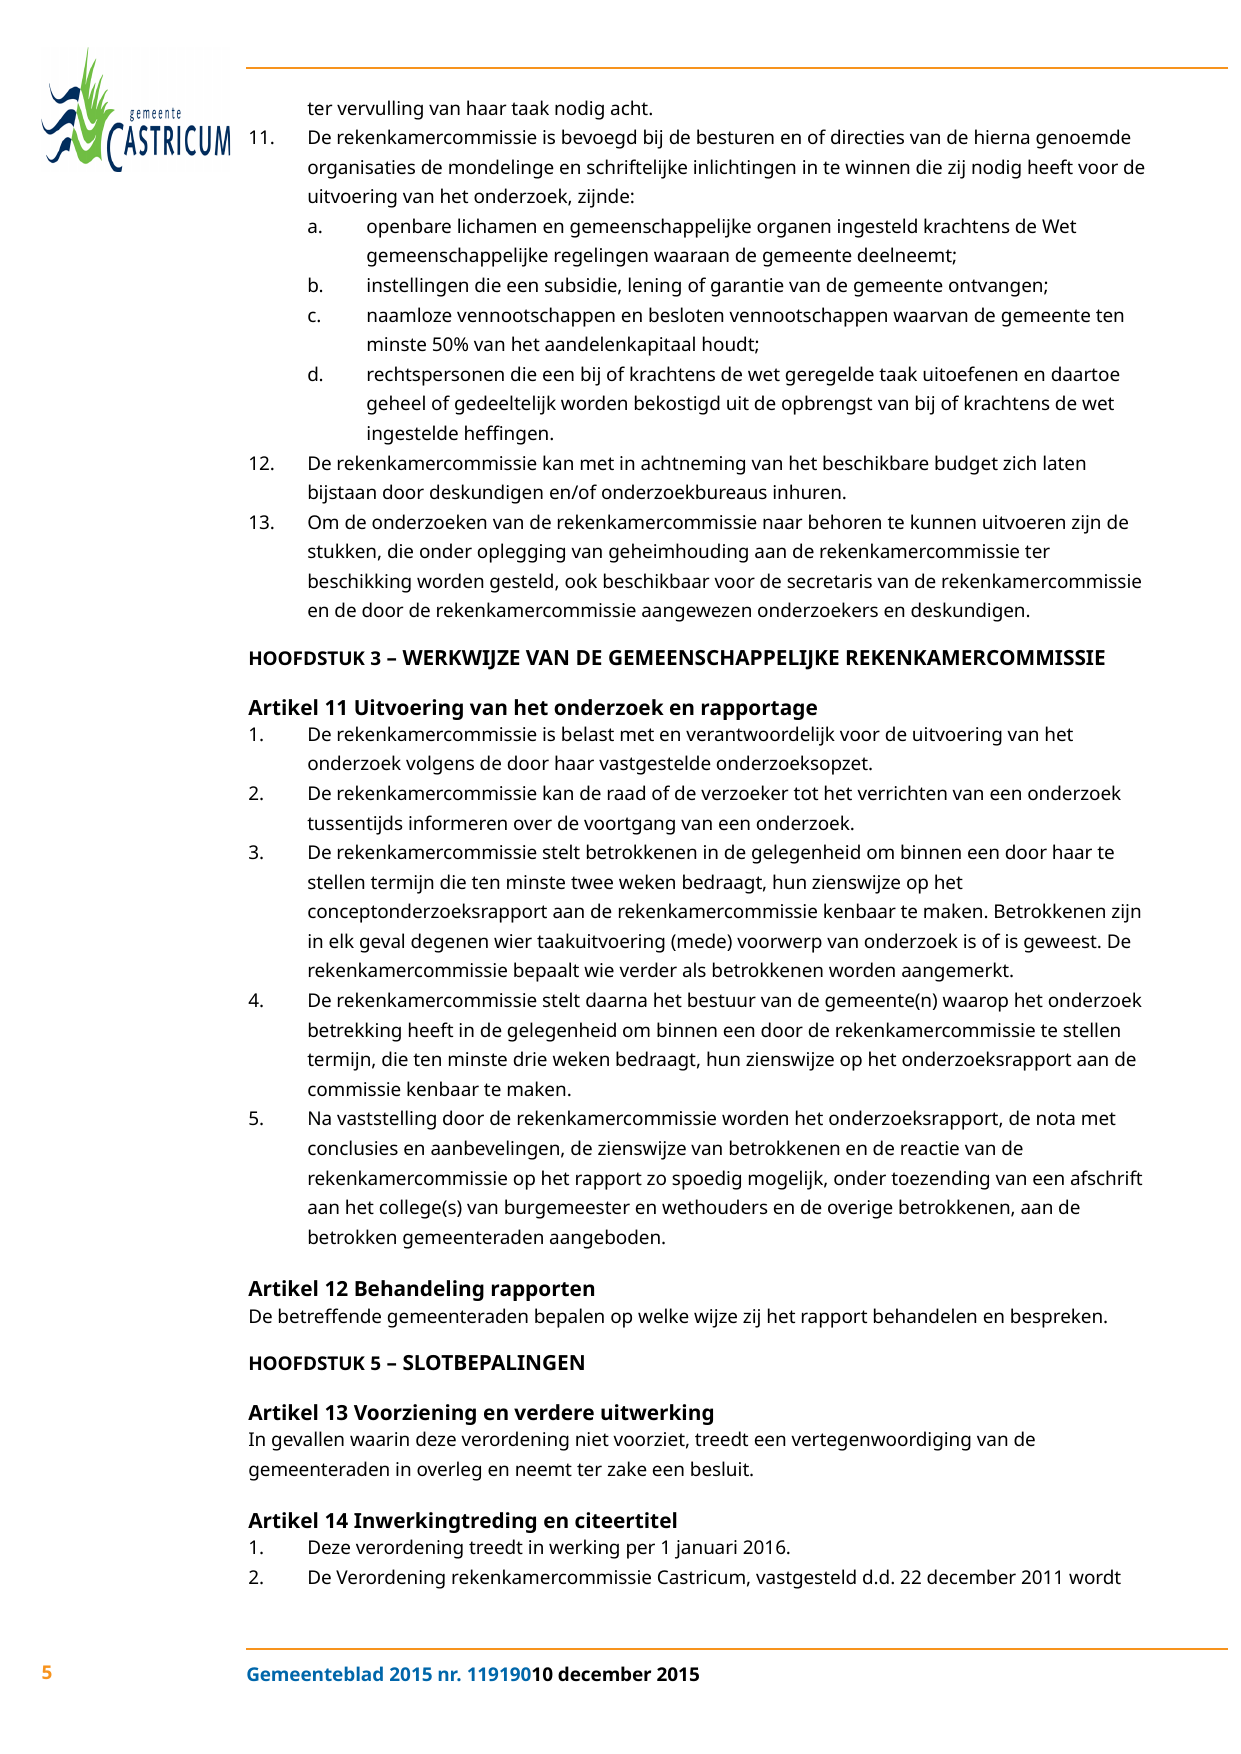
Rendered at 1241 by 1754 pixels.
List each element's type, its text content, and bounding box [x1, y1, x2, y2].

picture [41, 47, 231, 172]
list instellingen die een subsidie, lening of garantie van de gemeente ontvangen; [307, 272, 1152, 298]
text Artikel 14 Inwerkingtreding en citeertitel [248, 1506, 1152, 1534]
list De rekenkamercommissie kan met in achtneming van het beschikbare budget zich laten bijstaan door deskundigen en/of onderzoekbureaus inhuren. [248, 450, 1152, 505]
text Artikel 12 Behandeling rapporten [248, 1274, 1152, 1303]
list rechtspersonen die een bij of krachtens de wet geregelde taak uitoefenen en daartoe geheel of gedeeltelijk worden bekostigd uit de opbrengst van bij of krachtens de wet ingestelde heffingen. [307, 361, 1152, 446]
text HOOFDSTUK 3 – WERKWIJZE VAN DE GEMEENSCHAPPELIJKE REKENKAMERCOMMISSIE [248, 643, 1152, 672]
text HOOFDSTUK 5 – SLOTBEPALINGEN [248, 1348, 1152, 1377]
list Na vaststelling door de rekenkamercommissie worden het onderzoeksrapport, de nota met conclusies en aanbevelingen, de zienswijze van betrokkenen en de reactie van de rekenkamercommissie op het rapport zo spoedig mogelijk, onder toezending van een afschrift aan het college(s) van burgemeester en wethouders en de overige betrokkenen, aan de betrokken gemeenteraden aangeboden. [248, 1106, 1152, 1250]
text De betreffende gemeenteraden bepalen op welke wijze zij het rapport behandelen en bespreken. [248, 1303, 1152, 1328]
list De rekenkamercommissie is belast met en verantwoordelijk voor de uitvoering van het onderzoek volgens de door haar vastgestelde onderzoeksopzet. [248, 721, 1152, 776]
list ter vervulling van haar taak nodig acht. [248, 95, 1152, 121]
list Deze verordening treedt in werking per 1 januari 2016. [248, 1534, 1152, 1560]
list Om de onderzoeken van de rekenkamercommissie naar behoren te kunnen uitvoeren zijn de stukken, die onder oplegging van geheimhouding aan de rekenkamercommissie ter beschikking worden gesteld, ook beschikbaar voor de secretaris van de rekenkamercommissie en de door de rekenkamercommissie aangewezen onderzoekers en deskundigen. [248, 509, 1152, 623]
text Artikel 11 Uitvoering van het onderzoek en rapportage [248, 693, 1152, 721]
list De rekenkamercommissie kan de raad of de verzoeker tot het verrichten van een onderzoek tussentijds informeren over de voortgang van een onderzoek. [248, 780, 1152, 836]
list openbare lichamen en gemeenschappelijke organen ingesteld krachtens de Wet gemeenschappelijke regelingen waaraan de gemeente deelneemt; [307, 213, 1152, 268]
list De Verordening rekenkamercommissie Castricum, vastgesteld d.d. 22 december 2011 wordt [248, 1564, 1152, 1590]
list De rekenkamercommissie stelt betrokkenen in de gelegenheid om binnen een door haar te stellen termijn die ten minste twee weken bedraagt, hun zienswijze op het conceptonderzoeksrapport aan de rekenkamercommissie kenbaar te maken. Betrokkenen zijn in elk geval degenen wier taakuitvoering (mede) voorwerp van onderzoek is of is geweest. De rekenkamercommissie bepaalt wie verder als betrokkenen worden aangemerkt. [248, 839, 1152, 983]
list naamloze vennootschappen en besloten vennootschappen waarvan de gemeente ten minste 50% van het aandelenkapitaal houdt; [307, 302, 1152, 357]
text In gevallen waarin deze verordening niet voorziet, treedt een vertegenwoordiging van de gemeenteraden in overleg en neemt ter zake een besluit. [248, 1426, 1152, 1481]
list De rekenkamercommissie stelt daarna het bestuur van de gemeente(n) waarop het onderzoek betrekking heeft in de gelegenheid om binnen een door de rekenkamercommissie te stellen termijn, die ten minste drie weken bedraagt, hun zienswijze op het onderzoeksrapport aan de commissie kenbaar te maken. [248, 987, 1152, 1102]
list De rekenkamercommissie is bevoegd bij de besturen en of directies van de hierna genoemde organisaties de mondelinge en schriftelijke inlichtingen in te winnen die zij nodig heeft voor de uitvoering van het onderzoek, zijnde: [248, 124, 1152, 209]
text Artikel 13 Voorziening en verdere uitwerking [248, 1398, 1152, 1426]
